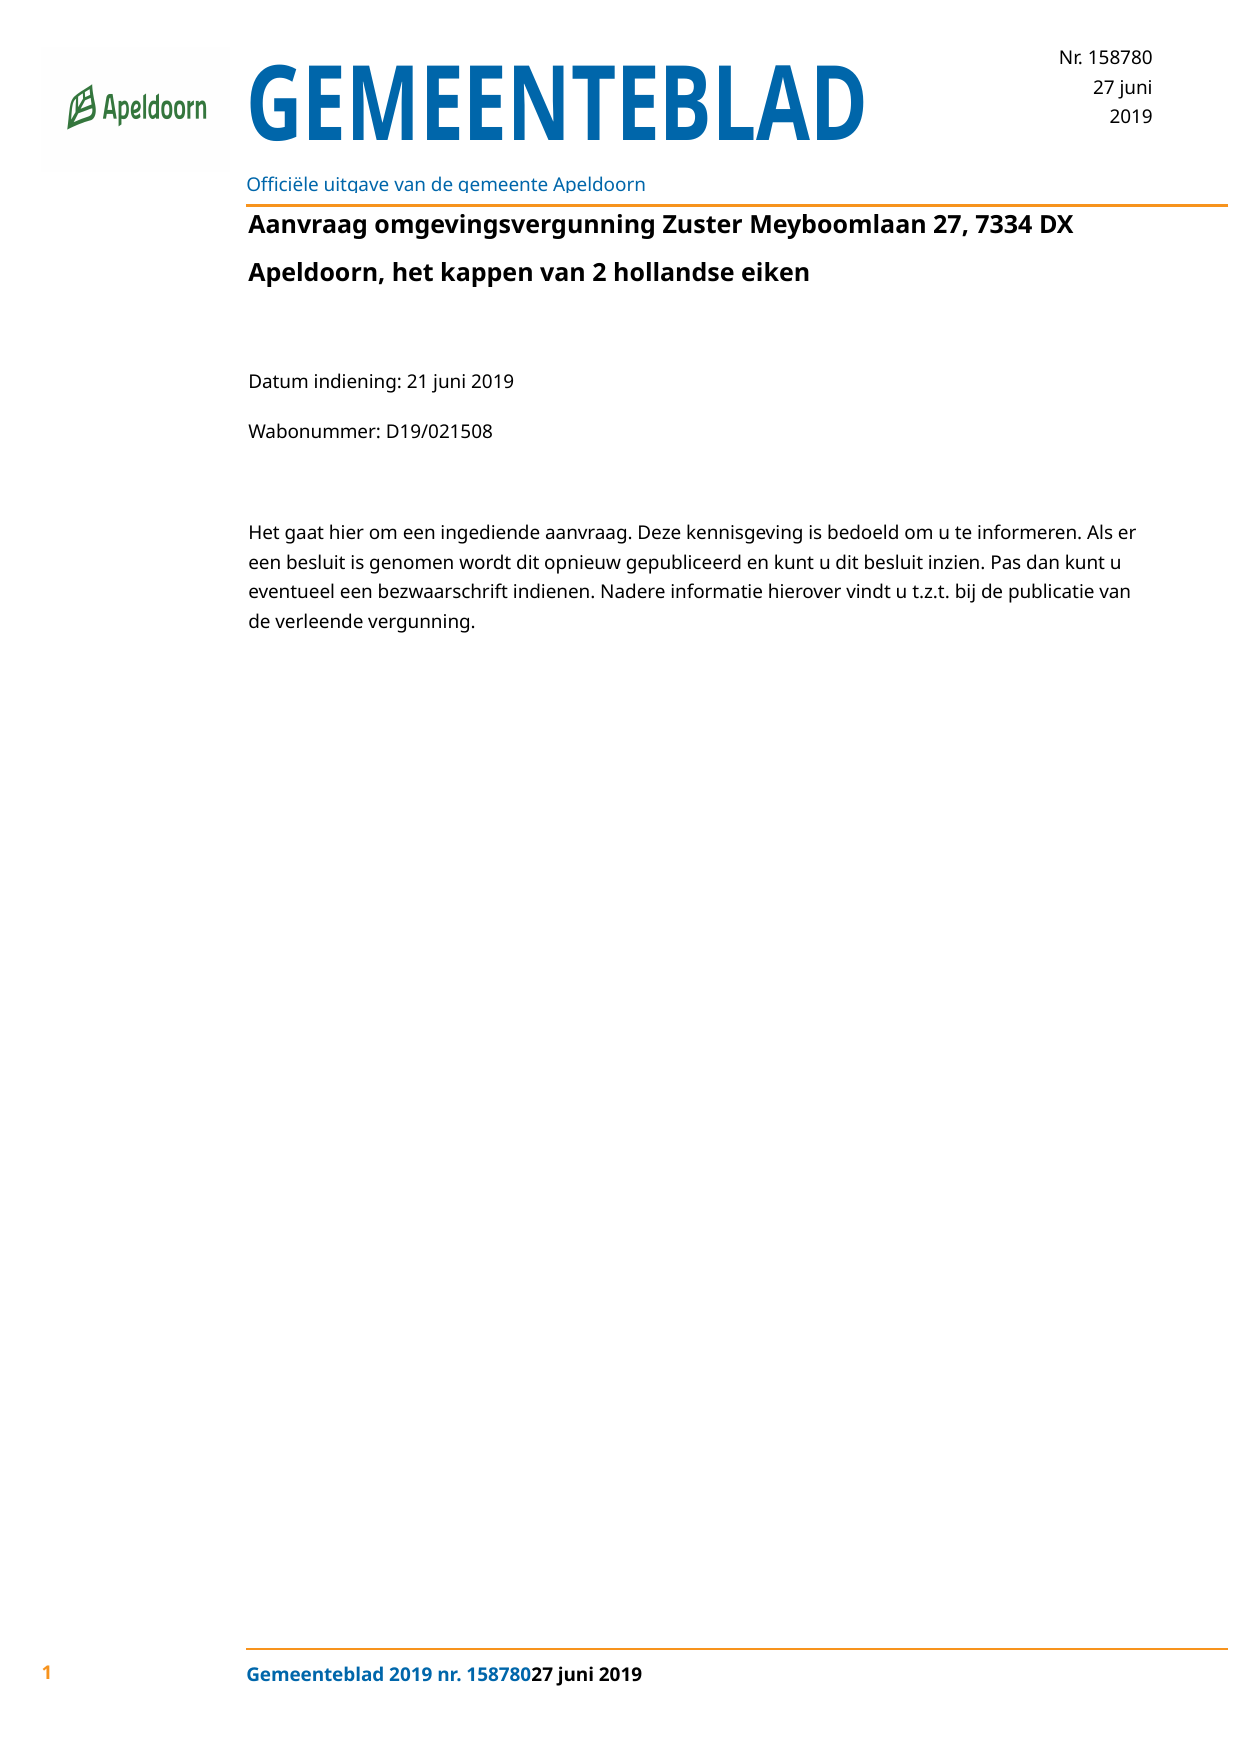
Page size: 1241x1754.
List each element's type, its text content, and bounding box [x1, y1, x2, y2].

picture [41, 47, 231, 172]
text Datum indiening: 21 juni 2019 [248, 368, 1152, 394]
text Wabonummer: D19/021508 [248, 419, 1152, 444]
text Het gaat hier om een ingediende aanvraag. Deze kennisgeving is bedoeld om u te informeren. Als er een besluit is genomen wordt dit opnieuw gepubliceerd en kunt u dit besluit inzien. Pas dan kunt u eventueel een bezwaarschrift indienen. Nadere informatie hierover vindt u t.z.t. bij de publicatie van de verleende vergunning. [248, 519, 1152, 634]
text Aanvraag omgevingsvergunning Zuster Meyboomlaan 27, 7334 DX Apeldoorn, het kappen van 2 hollandse eiken [248, 207, 1152, 288]
